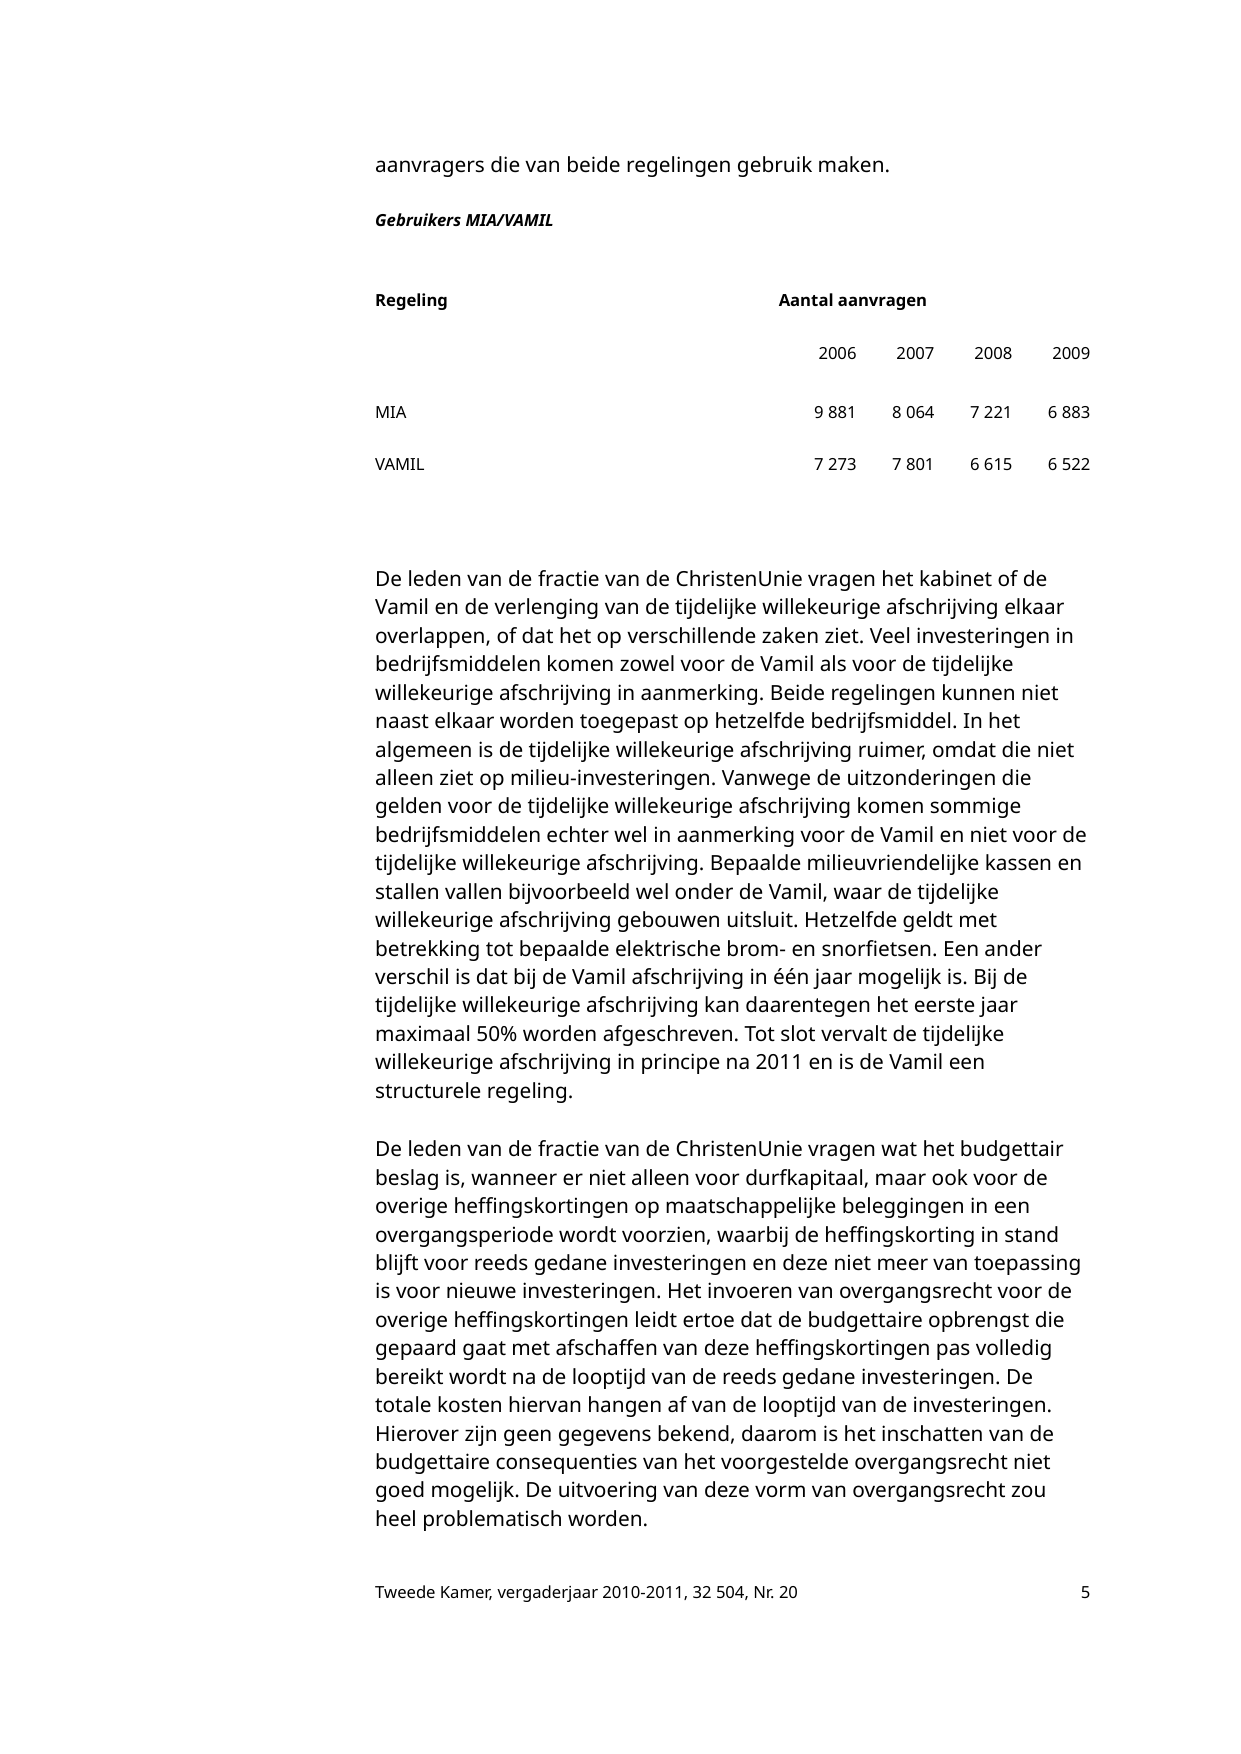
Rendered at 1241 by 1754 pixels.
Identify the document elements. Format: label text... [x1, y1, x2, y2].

table_cell 9 881 [779, 400, 856, 453]
table_cell 7 273 [779, 453, 856, 506]
table_cell 2009 [1012, 342, 1090, 400]
table_cell 2007 [856, 342, 934, 400]
table_cell 7 221 [934, 400, 1012, 453]
table_cell 2008 [934, 342, 1012, 400]
text De leden van de fractie van de ChristenUnie vragen wat het budgettair beslag is, wanneer er niet alleen voor durfkapitaal, maar ook voor de overige heffingskortingen op maatschappelijke beleggingen in een overgangsperiode wordt voorzien, waarbij de heffingskorting in stand blijft voor reeds gedane investeringen en deze niet meer van toepassing is voor nieuwe investeringen. Het invoeren van overgangsrecht voor de overige heffingskortingen leidt ertoe dat de budgettaire opbrengst die gepaard gaat met afschaffen van deze heffingskortingen pas volledig bereikt wordt na de looptijd van de reeds gedane investeringen. De totale kosten hiervan hangen af van de looptijd van de investeringen. Hierover zijn geen gegevens bekend, daarom is het inschatten van de budgettaire consequenties van het voorgestelde overgangsrecht niet goed mogelijk. De uitvoering van deze vorm van overgangsrecht zou heel problematisch worden. [375, 1134, 1090, 1532]
table_cell 8 064 [856, 400, 934, 453]
text De leden van de fractie van de ChristenUnie vragen het kabinet of de Vamil en de verlenging van de tijdelijke willekeurige afschrijving elkaar overlappen, of dat het op verschillende zaken ziet. Veel investeringen in bedrijfsmiddelen komen zowel voor de Vamil als voor de tijdelijke willekeurige afschrijving in aanmerking. Beide regelingen kunnen niet naast elkaar worden toegepast op hetzelfde bedrijfsmiddel. In het algemeen is de tijdelijke willekeurige afschrijving ruimer, omdat die niet alleen ziet op milieu-investeringen. Vanwege de uitzonderingen die gelden voor de tijdelijke willekeurige afschrijving komen sommige bedrijfsmiddelen echter wel in aanmerking voor de Vamil en niet voor de tijdelijke willekeurige afschrijving. Bepaalde milieuvriendelijke kassen en stallen vallen bijvoorbeeld wel onder de Vamil, waar de tijdelijke willekeurige afschrijving gebouwen uitsluit. Hetzelfde geldt met betrekking tot bepaalde elektrische brom- en snorfietsen. Een ander verschil is dat bij de Vamil afschrijving in één jaar mogelijk is. Bij de tijdelijke willekeurige afschrijving kan daarentegen het eerste jaar maximaal 50% worden afgeschreven. Tot slot vervalt de tijdelijke willekeurige afschrijving in principe na 2011 en is de Vamil een structurele regeling. [375, 564, 1090, 1104]
text Gebruikers MIA/VAMIL [375, 208, 1090, 231]
table_header Regeling [375, 289, 778, 342]
text aanvragers die van beide regelingen gebruik maken. [375, 150, 1090, 178]
table_cell 6 615 [934, 453, 1012, 506]
table_cell MIA [375, 400, 778, 453]
table_cell 7 801 [856, 453, 934, 506]
table_cell 2006 [779, 342, 856, 400]
table_header Aantal aanvragen [779, 289, 1090, 342]
table_cell VAMIL [375, 453, 778, 506]
table_cell 6 522 [1012, 453, 1090, 506]
table_cell 6 883 [1012, 400, 1090, 453]
table_cell [375, 342, 778, 400]
